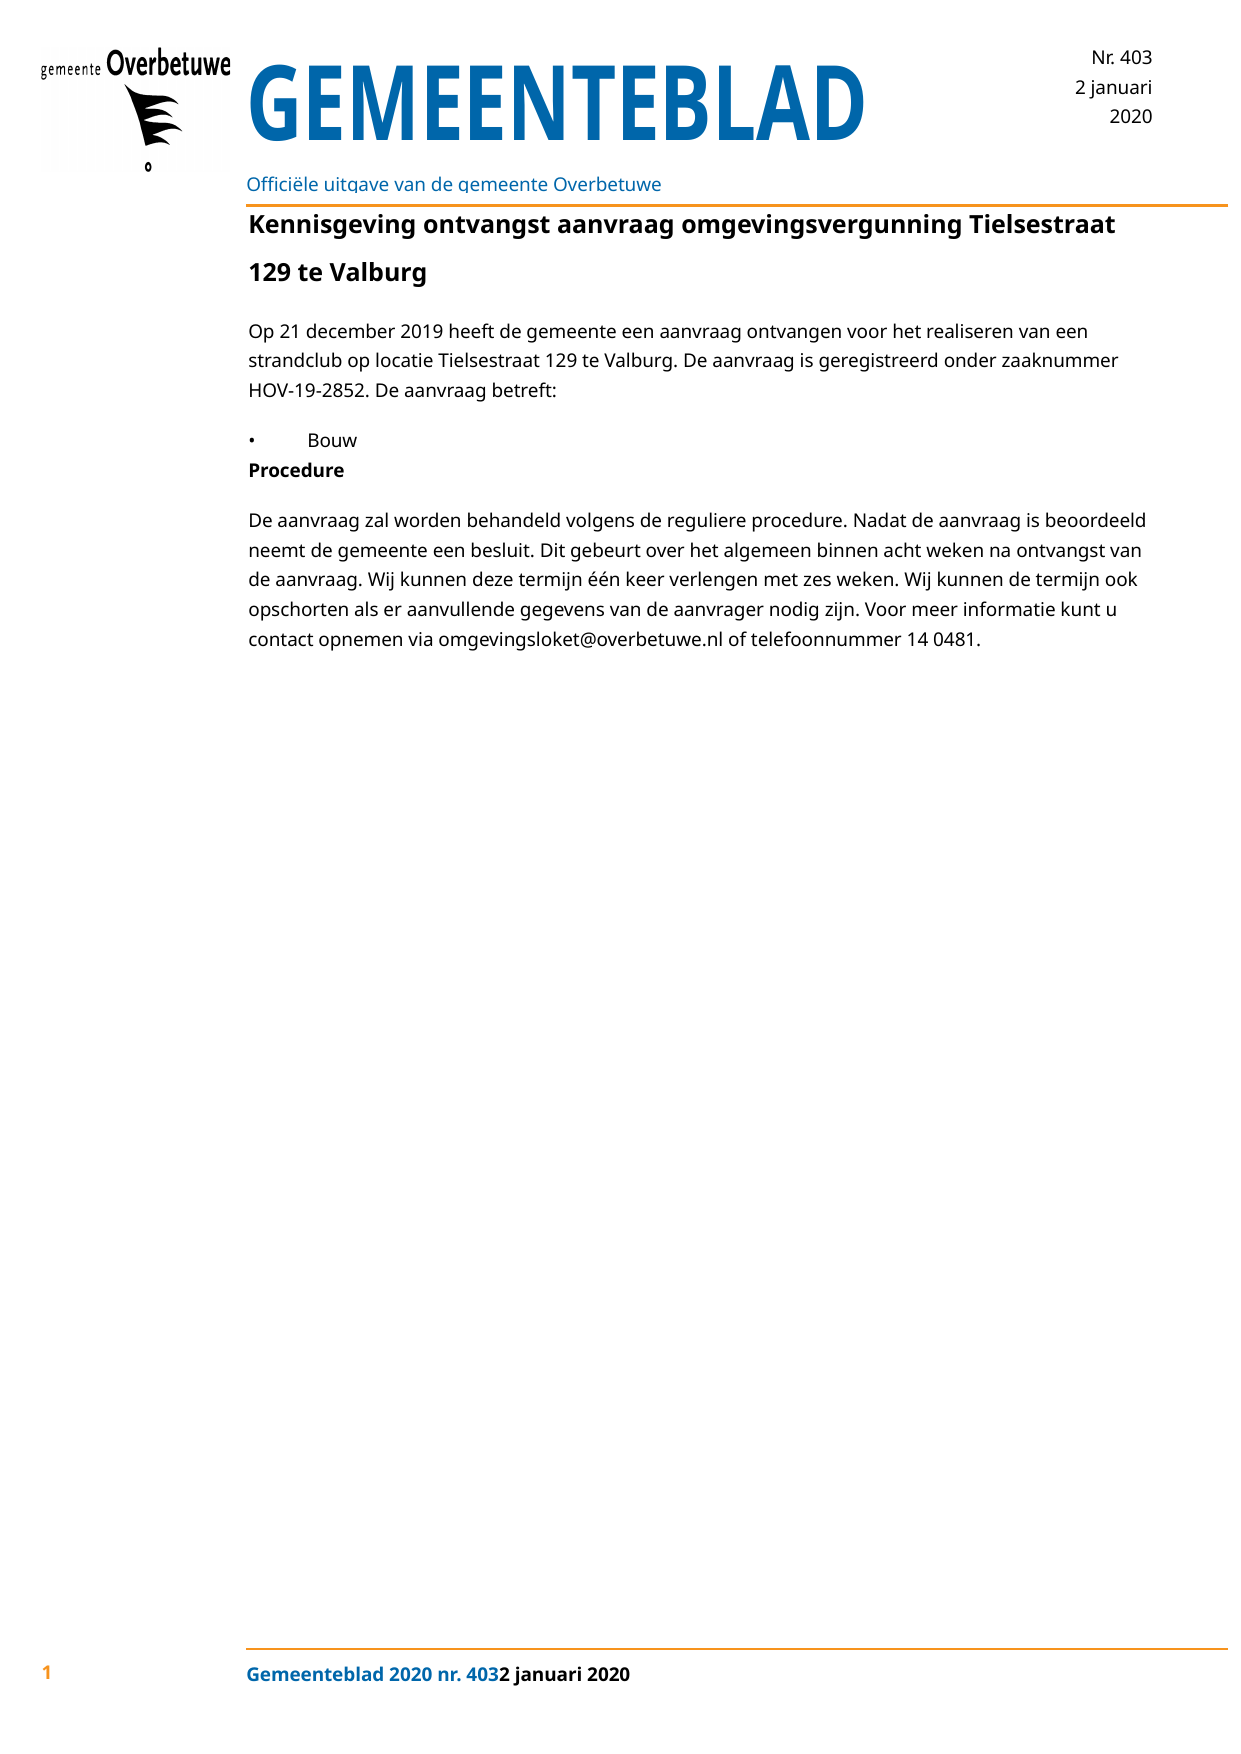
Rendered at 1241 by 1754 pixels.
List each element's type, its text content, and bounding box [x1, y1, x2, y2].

text De aanvraag zal worden behandeld volgens de reguliere procedure. Nadat de aanvraag is beoordeeld neemt de gemeente een besluit. Dit gebeurt over het algemeen binnen acht weken na ontvangst van de aanvraag. Wij kunnen deze termijn één keer verlengen met zes weken. Wij kunnen de termijn ook opschorten als er aanvullende gegevens van de aanvrager nodig zijn. Voor meer informatie kunt u contact opnemen via omgevingsloket@overbetuwe.nl of telefoonnummer 14 0481. [248, 507, 1152, 652]
text Op 21 december 2019 heeft de gemeente een aanvraag ontvangen voor het realiseren van een strandclub op locatie Tielsestraat 129 te Valburg. De aanvraag is geregistreerd onder zaaknummer HOV-19-2852. De aanvraag betreft: [248, 318, 1152, 403]
text Kennisgeving ontvangst aanvraag omgevingsvergunning Tielsestraat 129 te Valburg [248, 207, 1152, 288]
picture [41, 47, 231, 172]
text Procedure [248, 457, 1152, 483]
list Bouw [248, 427, 1152, 453]
